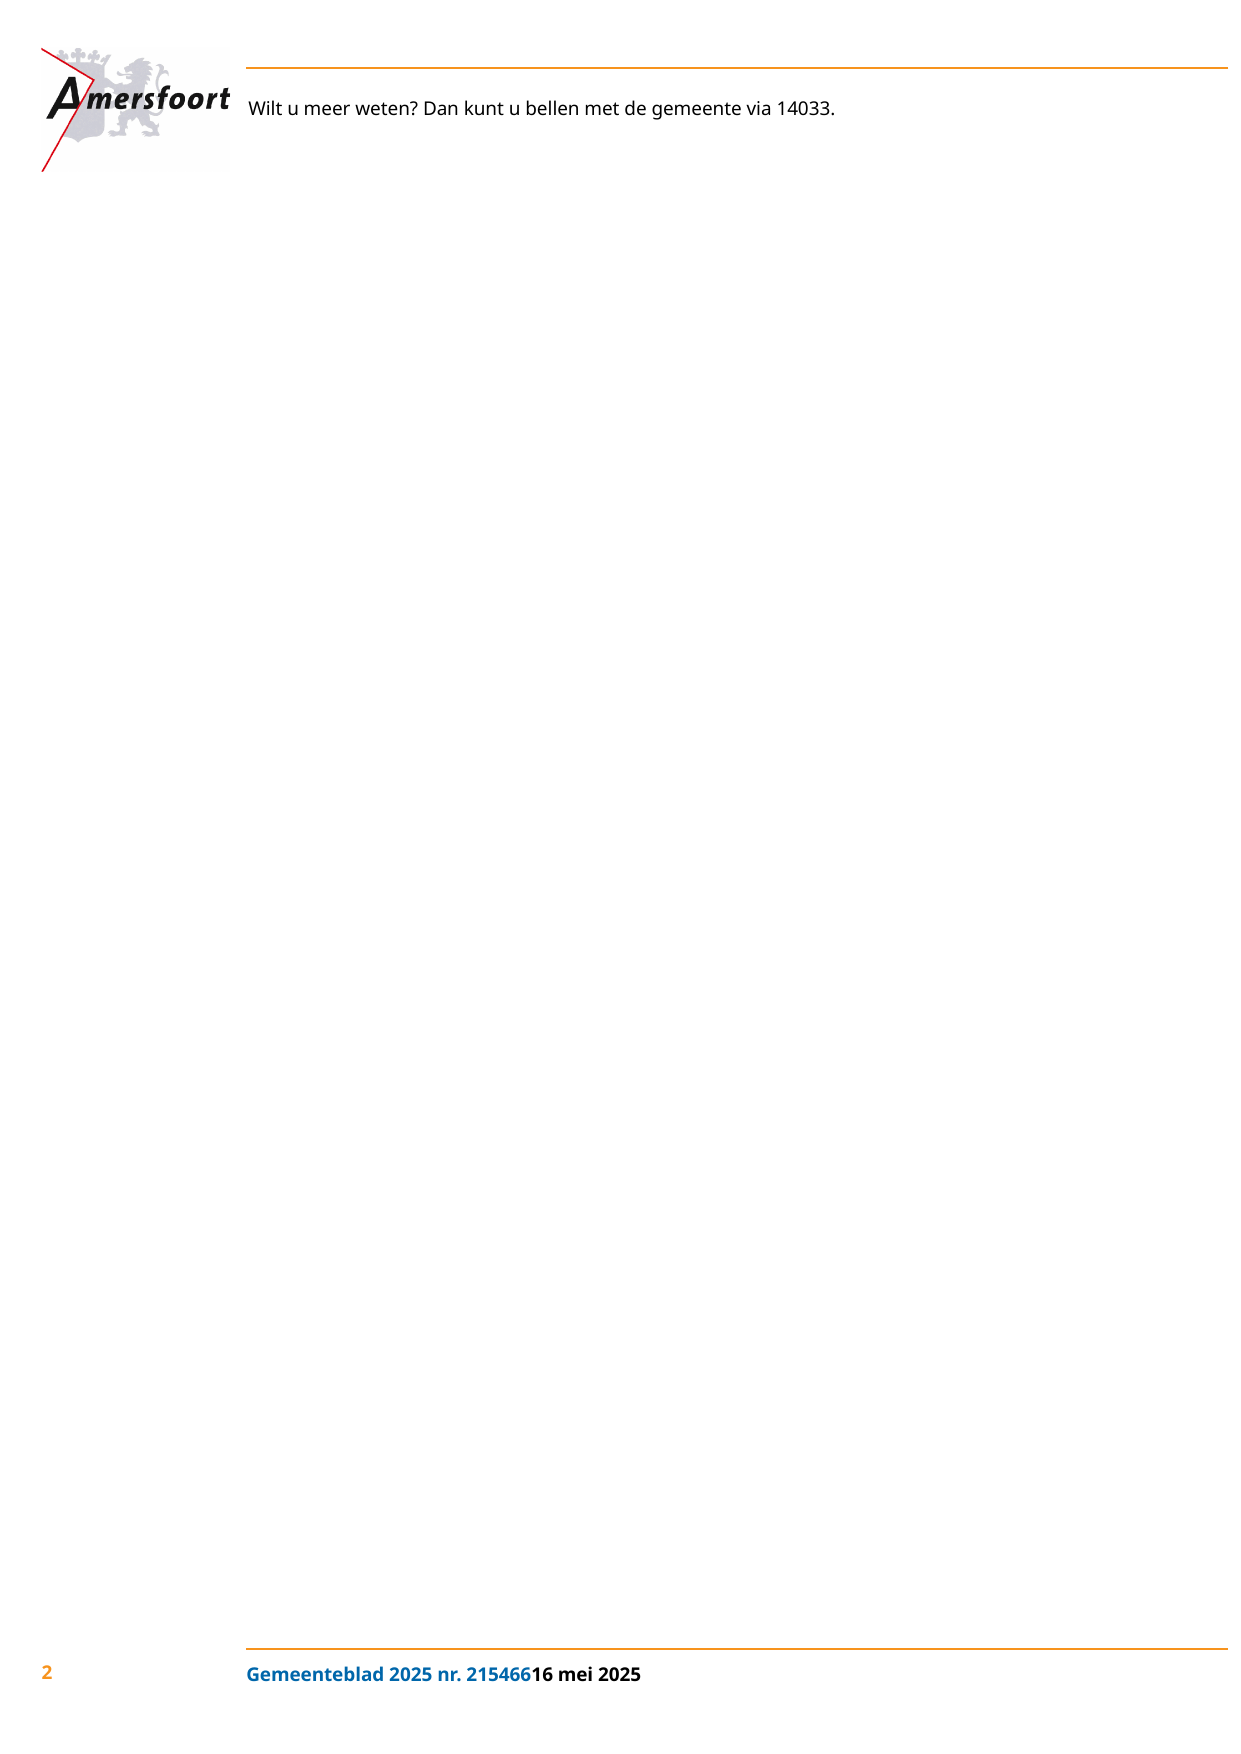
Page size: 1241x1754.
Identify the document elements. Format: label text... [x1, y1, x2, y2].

text Wilt u meer weten? Dan kunt u bellen met de gemeente via 14033. [248, 95, 1152, 121]
picture [41, 47, 231, 172]
